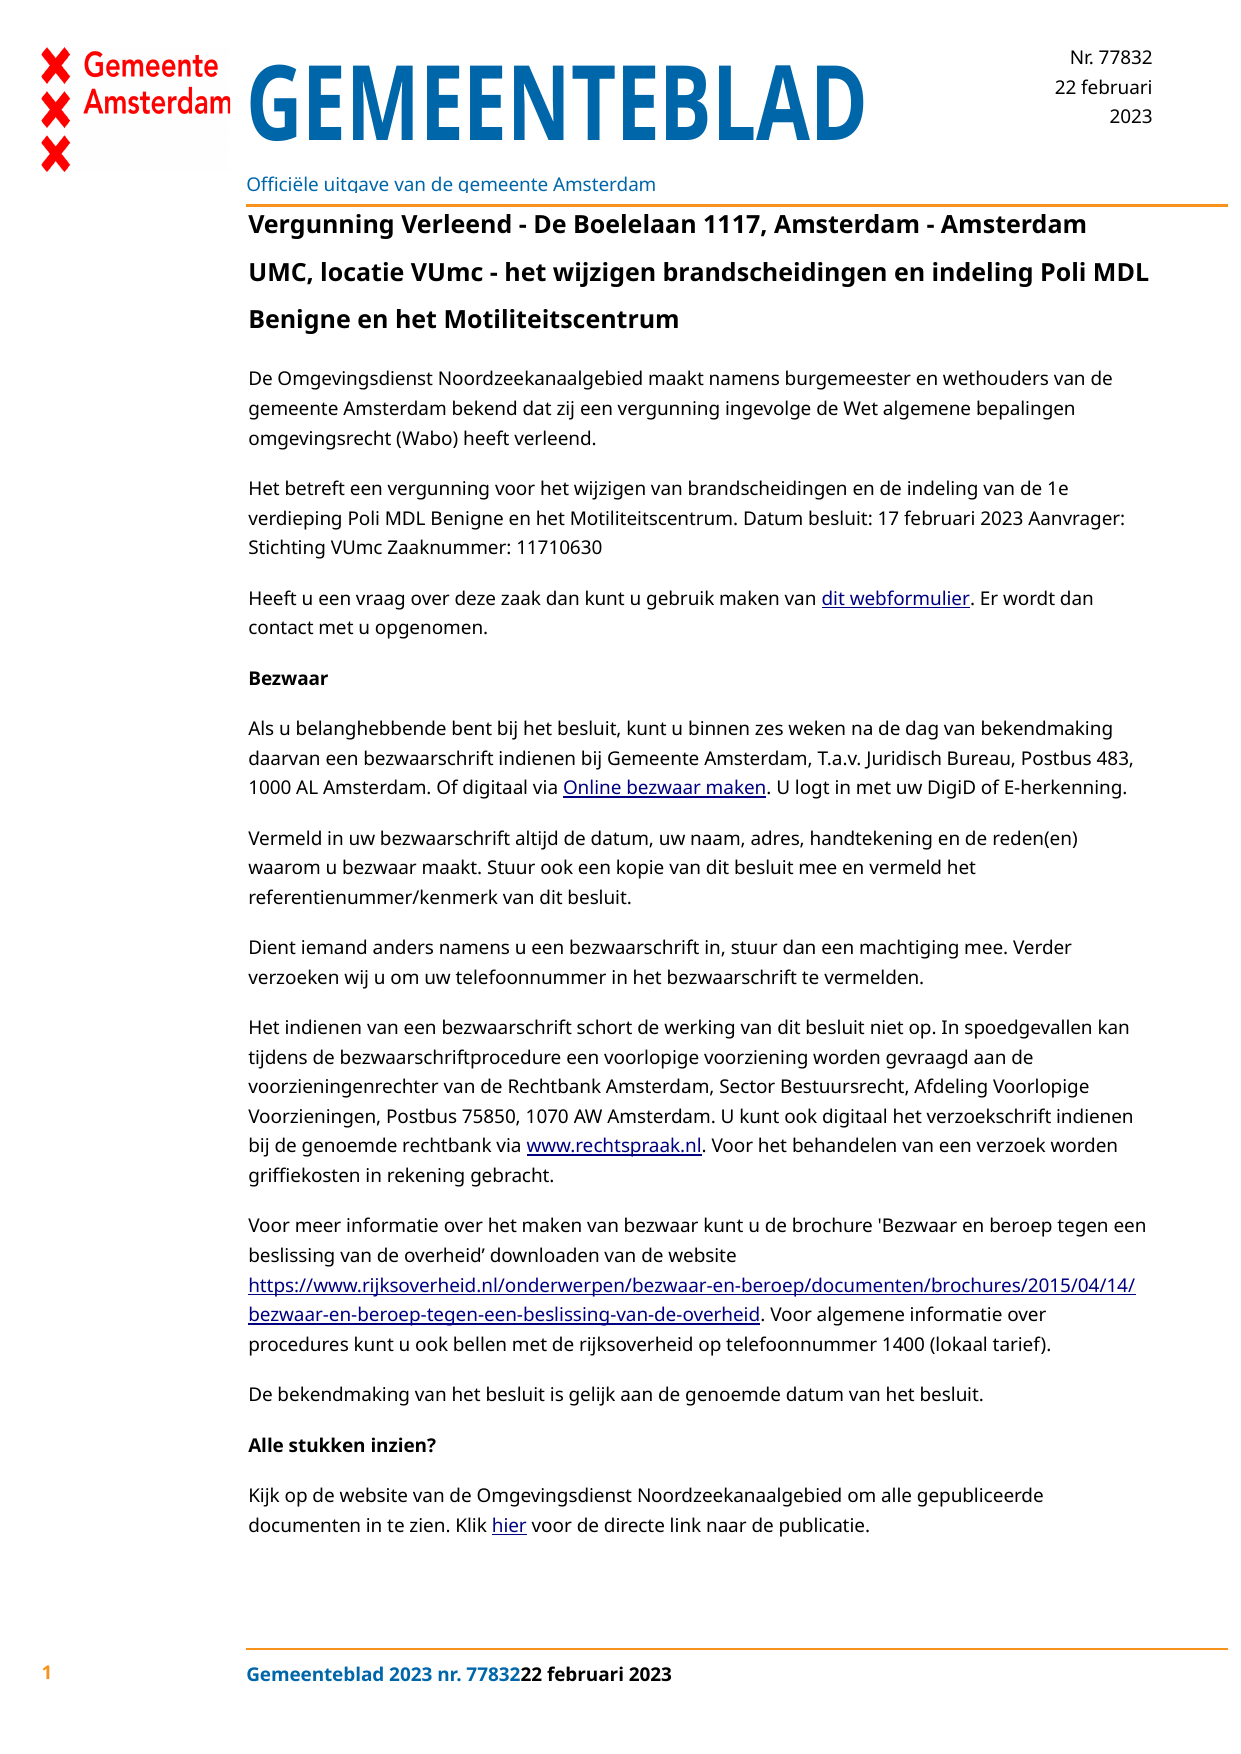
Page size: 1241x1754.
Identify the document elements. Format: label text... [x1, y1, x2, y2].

text Het betreft een vergunning voor het wijzigen van brandscheidingen en de indeling van de 1e verdieping Poli MDL Benigne en het Motiliteitscentrum. Datum besluit: 17 februari 2023 Aanvrager: Stichting VUmc Zaaknummer: 11710630 [248, 475, 1152, 560]
picture [41, 47, 231, 172]
text De bekendmaking van het besluit is gelijk aan de genoemde datum van het besluit. [248, 1381, 1152, 1407]
text Heeft u een vraag over deze zaak dan kunt u gebruik maken van dit webformulier. Er wordt dan contact met u opgenomen. [248, 585, 1152, 640]
text Bezwaar [248, 665, 1152, 690]
text Dient iemand anders namens u een bezwaarschrift in, stuur dan een machtiging mee. Verder verzoeken wij u om uw telefoonnummer in het bezwaarschrift te vermelden. [248, 934, 1152, 989]
text Voor meer informatie over het maken van bezwaar kunt u de brochure 'Bezwaar en beroep tegen een beslissing van de overheid’ downloaden van de website https://www.rijksoverheid.nl/onderwerpen/bezwaar-en-beroep/documenten/brochures/2015/04/14/bezwaar-en-beroep-tegen-een-beslissing-van-de-overheid. Voor algemene informatie over procedures kunt u ook bellen met de rijksoverheid op telefoonnummer 1400 (lokaal tarief). [248, 1213, 1152, 1357]
text Vermeld in uw bezwaarschrift altijd de datum, uw naam, adres, handtekening en de reden(en) waarom u bezwaar maakt. Stuur ook een kopie van dit besluit mee en vermeld het referentienummer/kenmerk van dit besluit. [248, 825, 1152, 909]
text Kijk op de website van de Omgevingsdienst Noordzeekanaalgebied om alle gepubliceerde documenten in te zien. Klik hier voor de directe link naar de publicatie. [248, 1482, 1152, 1537]
text Vergunning Verleend - De Boelelaan 1117, Amsterdam - Amsterdam UMC, locatie VUmc - het wijzigen brandscheidingen en indeling Poli MDL Benigne en het Motiliteitscentrum [248, 207, 1152, 336]
text Als u belanghebbende bent bij het besluit, kunt u binnen zes weken na de dag van bekendmaking daarvan een bezwaarschrift indienen bij Gemeente Amsterdam, T.a.v. Juridisch Bureau, Postbus 483, 1000 AL Amsterdam. Of digitaal via Online bezwaar maken. U logt in met uw DigiD of E-herkenning. [248, 715, 1152, 800]
text Het indienen van een bezwaarschrift schort de werking van dit besluit niet op. In spoedgevallen kan tijdens de bezwaarschriftprocedure een voorlopige voorziening worden gevraagd aan de voorzieningenrechter van de Rechtbank Amsterdam, Sector Bestuursrecht, Afdeling Voorlopige Voorzieningen, Postbus 75850, 1070 AW Amsterdam. U kunt ook digitaal het verzoekschrift indienen bij de genoemde rechtbank via www.rechtspraak.nl. Voor het behandelen van een verzoek worden griffiekosten in rekening gebracht. [248, 1014, 1152, 1188]
text Alle stukken inzien? [248, 1432, 1152, 1457]
text De Omgevingsdienst Noordzeekanaalgebied maakt namens burgemeester en wethouders van de gemeente Amsterdam bekend dat zij een vergunning ingevolge de Wet algemene bepalingen omgevingsrecht (Wabo) heeft verleend. [248, 366, 1152, 450]
